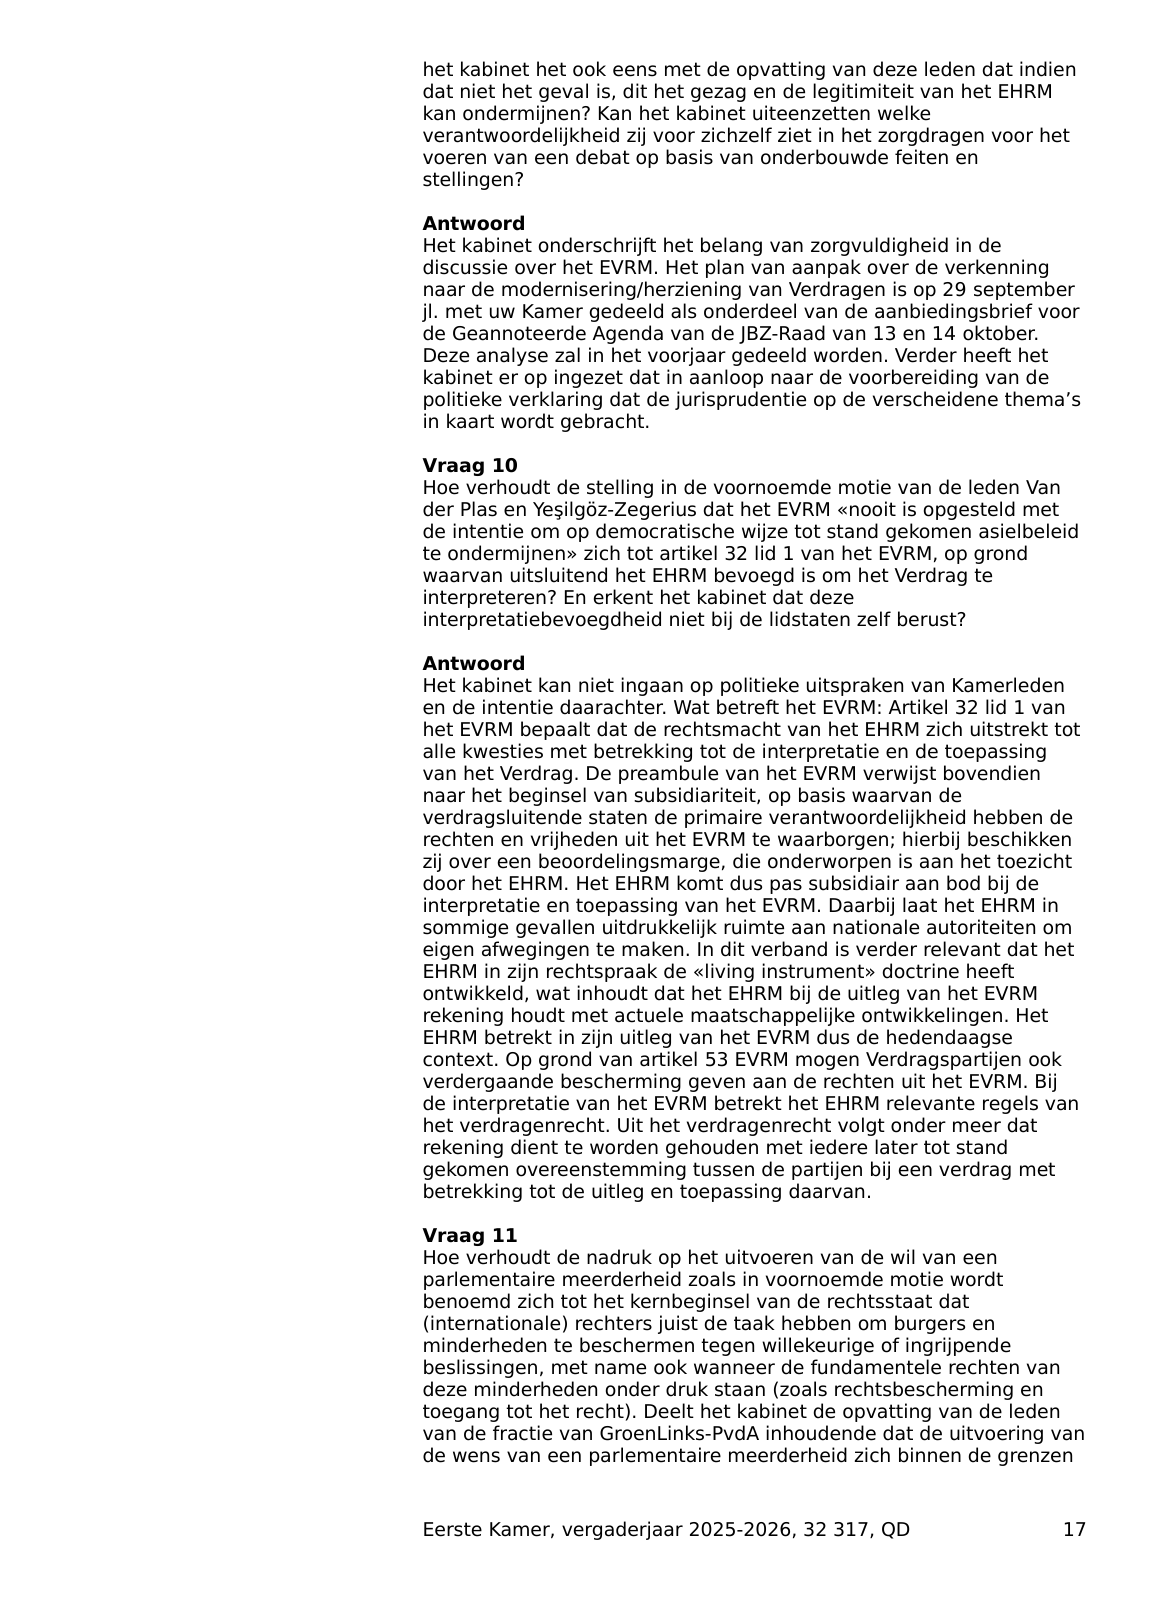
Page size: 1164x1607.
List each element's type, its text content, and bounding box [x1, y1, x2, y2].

text Hoe verhoudt de stelling in de voornoemde motie van de leden Van der Plas en Yeşilgöz-Zegerius dat het EVRM «nooit is opgesteld met de intentie om op democratische wijze tot stand gekomen asielbeleid te ondermijnen» zich tot artikel 32 lid 1 van het EVRM, op grond waarvan uitsluitend het EHRM bevoegd is om het Verdrag te interpreteren? En erkent het kabinet dat deze interpretatiebevoegdheid niet bij de lidstaten zelf berust? [422, 477, 1087, 631]
text Vraag 10 [422, 455, 1087, 477]
text Hoe verhoudt de nadruk op het uitvoeren van de wil van een parlementaire meerderheid zoals in voornoemde motie wordt benoemd zich tot het kernbeginsel van de rechtsstaat dat (internationale) rechters juist de taak hebben om burgers en minderheden te beschermen tegen willekeurige of ingrijpende beslissingen, met name ook wanneer de fundamentele rechten van deze minderheden onder druk staan (zoals rechtsbescherming en toegang tot het recht). Deelt het kabinet de opvatting van de leden van de fractie van GroenLinks-PvdA inhoudende dat de uitvoering van de wens van een parlementaire meerderheid zich binnen de grenzen [422, 1247, 1087, 1467]
text Vraag 11 [422, 1225, 1087, 1247]
text Het kabinet kan niet ingaan op politieke uitspraken van Kamerleden en de intentie daarachter. Wat betreft het EVRM: Artikel 32 lid 1 van het EVRM bepaalt dat de rechtsmacht van het EHRM zich uitstrekt tot alle kwesties met betrekking tot de interpretatie en de toepassing van het Verdrag. De preambule van het EVRM verwijst bovendien naar het beginsel van subsidiariteit, op basis waarvan de verdragsluitende staten de primaire verantwoordelijkheid hebben de rechten en vrijheden uit het EVRM te waarborgen; hierbij beschikken zij over een beoordelingsmarge, die onderworpen is aan het toezicht door het EHRM. Het EHRM komt dus pas subsidiair aan bod bij de interpretatie en toepassing van het EVRM. Daarbij laat het EHRM in sommige gevallen uitdrukkelijk ruimte aan nationale autoriteiten om eigen afwegingen te maken. In dit verband is verder relevant dat het EHRM in zijn rechtspraak de «living instrument» doctrine heeft ontwikkeld, wat inhoudt dat het EHRM bij de uitleg van het EVRM rekening houdt met actuele maatschappelijke ontwikkelingen. Het EHRM betrekt in zijn uitleg van het EVRM dus de hedendaagse context. Op grond van artikel 53 EVRM mogen Verdragspartijen ook verdergaande bescherming geven aan de rechten uit het EVRM. Bij de interpretatie van het EVRM betrekt het EHRM relevante regels van het verdragenrecht. Uit het verdragenrecht volgt onder meer dat rekening dient te worden gehouden met iedere later tot stand gekomen overeenstemming tussen de partijen bij een verdrag met betrekking tot de uitleg en toepassing daarvan. [422, 675, 1087, 1203]
text Het kabinet onderschrijft het belang van zorgvuldigheid in de discussie over het EVRM. Het plan van aanpak over de verkenning naar de modernisering/herziening van Verdragen is op 29 september jl. met uw Kamer gedeeld als onderdeel van de aanbiedingsbrief voor de Geannoteerde Agenda van de JBZ-Raad van 13 en 14 oktober. Deze analyse zal in het voorjaar gedeeld worden. Verder heeft het kabinet er op ingezet dat in aanloop naar de voorbereiding van de politieke verklaring dat de jurisprudentie op de verscheidene thema’s in kaart wordt gebracht. [422, 235, 1087, 433]
text het kabinet het ook eens met de opvatting van deze leden dat indien dat niet het geval is, dit het gezag en de legitimiteit van het EHRM kan ondermijnen? Kan het kabinet uiteenzetten welke verantwoordelijkheid zij voor zichzelf ziet in het zorgdragen voor het voeren van een debat op basis van onderbouwde feiten en stellingen? [422, 59, 1087, 191]
text Antwoord [422, 653, 1087, 675]
text Antwoord [422, 213, 1087, 235]
